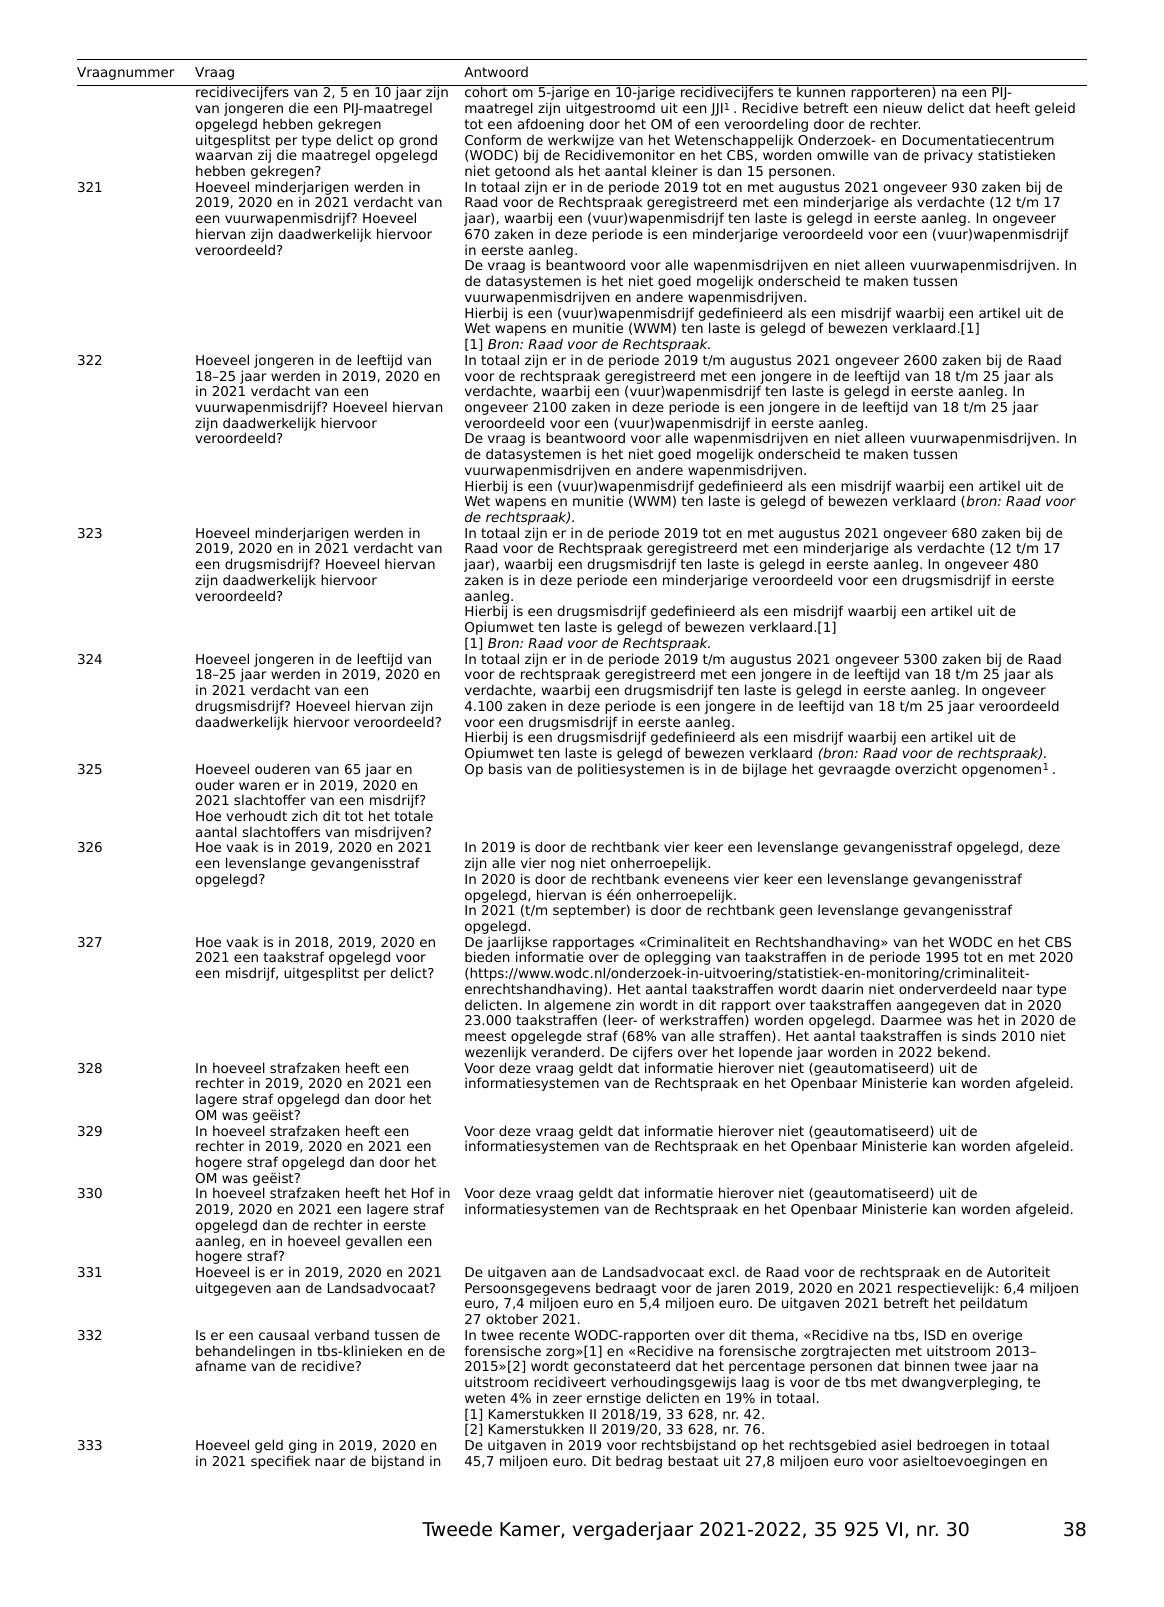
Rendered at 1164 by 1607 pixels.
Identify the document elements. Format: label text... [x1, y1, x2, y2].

table_cell Hoeveel minderjarigen werden in 2019, 2020 en in 2021 verdacht van een drugsmisdrijf? Hoeveel hiervan zijn daadwerkelijk hiervoor veroordeeld? [189, 526, 458, 651]
table_cell De uitgaven aan de Landsadvocaat excl. de Raad voor de rechtspraak en de Autoriteit Persoonsgegevens bedraagt voor de jaren 2019, 2020 en 2021 respectievelijk: 6,4 miljoen euro, 7,4 miljoen euro en 5,4 miljoen euro. De uitgaven 2021 betreft het peildatum 27 oktober 2021. [458, 1265, 1087, 1328]
table_cell In hoeveel strafzaken heeft het Hof in 2019, 2020 en 2021 een lagere straf opgelegd dan de rechter in eerste aanleg, en in hoeveel gevallen een hogere straf? [189, 1186, 458, 1265]
table_header Antwoord [458, 60, 1087, 85]
table_cell In totaal zijn er in de periode 2019 t/m augustus 2021 ongeveer 2600 zaken bij de Raad voor de rechtspraak geregistreerd met een jongere in de leeftijd van 18 t/m 25 jaar als verdachte, waarbij een (vuur)wapenmisdrijf ten laste is gelegd in eerste aanleg. In ongeveer 2100 zaken in deze periode is een jongere in de leeftijd van 18 t/m 25 jaar veroordeeld voor een (vuur)wapenmisdrijf in eerste aanleg. De vraag is beantwoord voor alle wapenmisdrijven en niet alleen vuurwapenmisdrijven. In de datasystemen is het niet goed mogelijk onderscheid te maken tussen vuurwapenmisdrijven en andere wapenmisdrijven. Hierbij is een (vuur)wapenmisdrijf gedefinieerd als een misdrijf waarbij een artikel uit de Wet wapens en munitie (WWM) ten laste is gelegd of bewezen verklaard (bron: Raad voor de rechtspraak). [458, 353, 1087, 526]
table_cell Voor deze vraag geldt dat informatie hierover niet (geautomatiseerd) uit de informatiesystemen van de Rechtspraak en het Openbaar Ministerie kan worden afgeleid. [458, 1186, 1087, 1265]
table_cell 323 [77, 526, 189, 651]
table_cell In hoeveel strafzaken heeft een rechter in 2019, 2020 en 2021 een lagere straf opgelegd dan door het OM was geëist? [189, 1060, 458, 1123]
table_cell 332 [77, 1328, 189, 1438]
table_cell Voor deze vraag geldt dat informatie hierover niet (geautomatiseerd) uit de informatiesystemen van de Rechtspraak en het Openbaar Ministerie kan worden afgeleid. [458, 1060, 1087, 1123]
table_cell Hoe vaak is in 2018, 2019, 2020 en 2021 een taakstraf opgelegd voor een misdrijf, uitgesplitst per delict? [189, 935, 458, 1060]
table_cell 333 [77, 1438, 189, 1469]
table_cell Hoeveel minderjarigen werden in 2019, 2020 en in 2021 verdacht van een vuurwapenmisdrijf? Hoeveel hiervan zijn daadwerkelijk hiervoor veroordeeld? [189, 180, 458, 353]
table_cell 327 [77, 935, 189, 1060]
table_header Vraagnummer [77, 60, 189, 85]
table_cell 330 [77, 1186, 189, 1265]
table_cell 321 [77, 180, 189, 353]
table_cell Voor deze vraag geldt dat informatie hierover niet (geautomatiseerd) uit de informatiesystemen van de Rechtspraak en het Openbaar Ministerie kan worden afgeleid. [458, 1123, 1087, 1186]
table_cell Hoeveel jongeren in de leeftijd van 18–25 jaar werden in 2019, 2020 en in 2021 verdacht van een drugsmisdrijf? Hoeveel hiervan zijn daadwerkelijk hiervoor veroordeeld? [189, 651, 458, 762]
table_cell 322 [77, 353, 189, 526]
table_cell De uitgaven in 2019 voor rechtsbijstand op het rechtsgebied asiel bedroegen in totaal 45,7 miljoen euro. Dit bedrag bestaat uit 27,8 miljoen euro voor asieltoevoegingen en [458, 1438, 1087, 1469]
table_cell In hoeveel strafzaken heeft een rechter in 2019, 2020 en 2021 een hogere straf opgelegd dan door het OM was geëist? [189, 1123, 458, 1186]
table_cell 331 [77, 1265, 189, 1328]
table_cell 328 [77, 1060, 189, 1123]
table_cell In twee recente WODC-rapporten over dit thema, «Recidive na tbs, ISD en overige forensische zorg»[1] en «Recidive na forensische zorgtrajecten met uitstroom 2013–2015»[2] wordt geconstateerd dat het percentage personen dat binnen twee jaar na uitstroom recidiveert verhoudingsgewijs laag is voor de tbs met dwangverpleging, te weten 4% in zeer ernstige delicten en 19% in totaal. [1] Kamerstukken II 2018/19, 33 628, nr. 42. [2] Kamerstukken II 2019/20, 33 628, nr. 76. [458, 1328, 1087, 1438]
table_cell 325 [77, 762, 189, 840]
table_header Vraag [189, 60, 458, 85]
table_cell Hoeveel ouderen van 65 jaar en ouder waren er in 2019, 2020 en 2021 slachtoffer van een misdrijf? Hoe verhoudt zich dit tot het totale aantal slachtoffers van misdrijven? [189, 762, 458, 840]
table_cell Hoeveel jongeren in de leeftijd van 18–25 jaar werden in 2019, 2020 en in 2021 verdacht van een vuurwapenmisdrijf? Hoeveel hiervan zijn daadwerkelijk hiervoor veroordeeld? [189, 353, 458, 526]
table_cell In 2019 is door de rechtbank vier keer een levenslange gevangenisstraf opgelegd, deze zijn alle vier nog niet onherroepelijk. In 2020 is door de rechtbank eveneens vier keer een levenslange gevangenisstraf opgelegd, hiervan is één onherroepelijk. In 2021 (t/m september) is door de rechtbank geen levenslange gevangenisstraf opgelegd. [458, 840, 1087, 934]
table_cell [77, 86, 189, 179]
table_cell Hoe vaak is in 2019, 2020 en 2021 een levenslange gevangenisstraf opgelegd? [189, 840, 458, 934]
table_cell 329 [77, 1123, 189, 1186]
table_cell cohort om 5-jarige en 10-jarige recidivecijfers te kunnen rapporteren) na een PIJ-maatregel zijn uitgestroomd uit een JJI1. Recidive betreft een nieuw delict dat heeft geleid tot een afdoening door het OM of een veroordeling door de rechter. Conform de werkwijze van het Wetenschappelijk Onderzoek- en Documentatiecentrum (WODC) bij de Recidivemonitor en het CBS, worden omwille van de privacy statistieken niet getoond als het aantal kleiner is dan 15 personen. [458, 86, 1087, 179]
table_cell recidivecijfers van 2, 5 en 10 jaar zijn van jongeren die een PIJ-maatregel opgelegd hebben gekregen uitgesplitst per type delict op grond waarvan zij die maatregel opgelegd hebben gekregen? [189, 86, 458, 179]
table_cell In totaal zijn er in de periode 2019 tot en met augustus 2021 ongeveer 680 zaken bij de Raad voor de Rechtspraak geregistreerd met een minderjarige als verdachte (12 t/m 17 jaar), waarbij een drugsmisdrijf ten laste is gelegd in eerste aanleg. In ongeveer 480 zaken is in deze periode een minderjarige veroordeeld voor een drugsmisdrijf in eerste aanleg. Hierbij is een drugsmisdrijf gedefinieerd als een misdrijf waarbij een artikel uit de Opiumwet ten laste is gelegd of bewezen verklaard.[1] [1] Bron: Raad voor de Rechtspraak. [458, 526, 1087, 651]
table_cell In totaal zijn er in de periode 2019 tot en met augustus 2021 ongeveer 930 zaken bij de Raad voor de Rechtspraak geregistreerd met een minderjarige als verdachte (12 t/m 17 jaar), waarbij een (vuur)wapenmisdrijf ten laste is gelegd in eerste aanleg. In ongeveer 670 zaken in deze periode is een minderjarige veroordeeld voor een (vuur)wapenmisdrijf in eerste aanleg. De vraag is beantwoord voor alle wapenmisdrijven en niet alleen vuurwapenmisdrijven. In de datasystemen is het niet goed mogelijk onderscheid te maken tussen vuurwapenmisdrijven en andere wapenmisdrijven. Hierbij is een (vuur)wapenmisdrijf gedefinieerd als een misdrijf waarbij een artikel uit de Wet wapens en munitie (WWM) ten laste is gelegd of bewezen verklaard.[1] [1] Bron: Raad voor de Rechtspraak. [458, 180, 1087, 353]
table_cell In totaal zijn er in de periode 2019 t/m augustus 2021 ongeveer 5300 zaken bij de Raad voor de rechtspraak geregistreerd met een jongere in de leeftijd van 18 t/m 25 jaar als verdachte, waarbij een drugsmisdrijf ten laste is gelegd in eerste aanleg. In ongeveer 4.100 zaken in deze periode is een jongere in de leeftijd van 18 t/m 25 jaar veroordeeld voor een drugsmisdrijf in eerste aanleg. Hierbij is een drugsmisdrijf gedefinieerd als een misdrijf waarbij een artikel uit de Opiumwet ten laste is gelegd of bewezen verklaard (bron: Raad voor de rechtspraak). [458, 651, 1087, 762]
table_cell 324 [77, 651, 189, 762]
table_cell Is er een causaal verband tussen de behandelingen in tbs-klinieken en de afname van de recidive? [189, 1328, 458, 1438]
table_cell 326 [77, 840, 189, 934]
table_cell Hoeveel is er in 2019, 2020 en 2021 uitgegeven aan de Landsadvocaat? [189, 1265, 458, 1328]
table_cell Hoeveel geld ging in 2019, 2020 en in 2021 specifiek naar de bijstand in [189, 1438, 458, 1469]
table_cell Op basis van de politiesystemen is in de bijlage het gevraagde overzicht opgenomen1. [458, 762, 1087, 840]
table_cell De jaarlijkse rapportages «Criminaliteit en Rechtshandhaving» van het WODC en het CBS bieden informatie over de oplegging van taakstraffen in de periode 1995 tot en met 2020 (https://www.wodc.nl/onderzoek-in-uitvoering/statistiek-en-monitoring/criminaliteit-enrechtshandhaving). Het aantal taakstraffen wordt daarin niet onderverdeeld naar type delicten. In algemene zin wordt in dit rapport over taakstraffen aangegeven dat in 2020 23.000 taakstraffen (leer- of werkstraffen) worden opgelegd. Daarmee was het in 2020 de meest opgelegde straf (68% van alle straffen). Het aantal taakstraffen is sinds 2010 niet wezenlijk veranderd. De cijfers over het lopende jaar worden in 2022 bekend. [458, 935, 1087, 1060]
